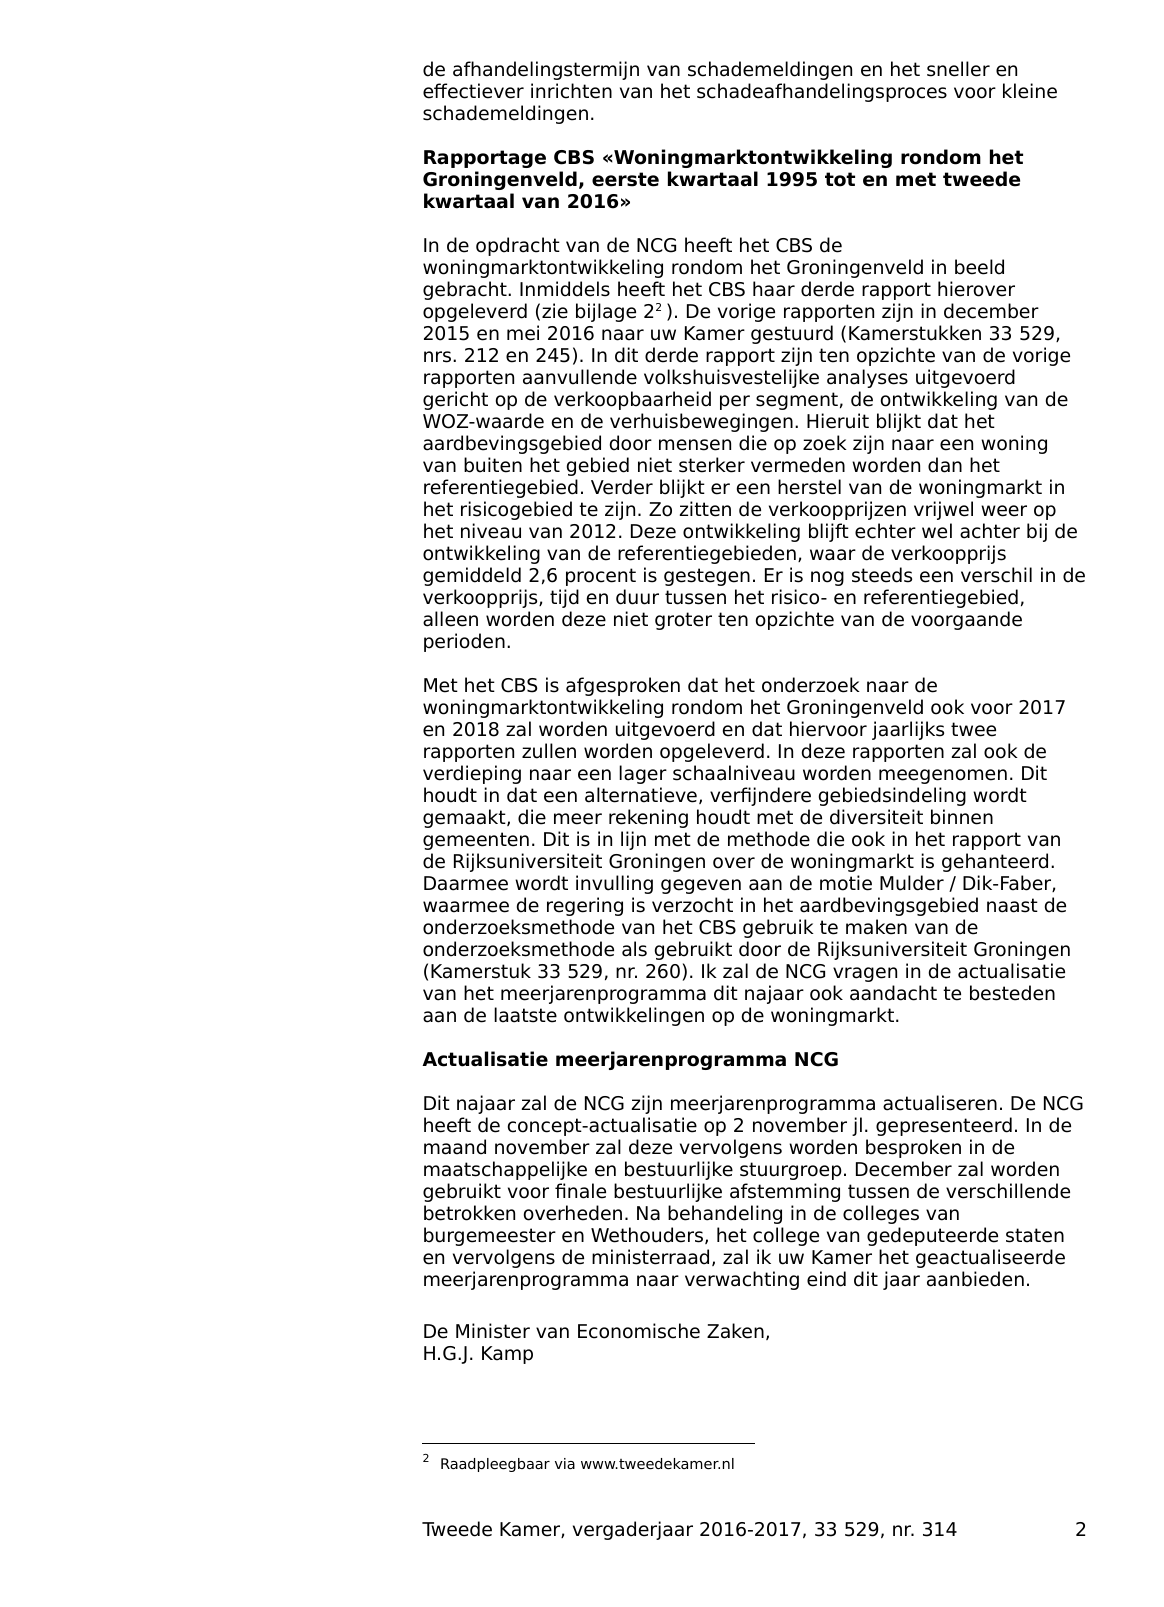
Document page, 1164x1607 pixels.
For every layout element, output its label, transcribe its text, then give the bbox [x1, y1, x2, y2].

text Met het CBS is afgesproken dat het onderzoek naar de woningmarktontwikkeling rondom het Groningenveld ook voor 2017 en 2018 zal worden uitgevoerd en dat hiervoor jaarlijks twee rapporten zullen worden opgeleverd. In deze rapporten zal ook de verdieping naar een lager schaalniveau worden meegenomen. Dit houdt in dat een alternatieve, verfijndere gebiedsindeling wordt gemaakt, die meer rekening houdt met de diversiteit binnen gemeenten. Dit is in lijn met de methode die ook in het rapport van de Rijksuniversiteit Groningen over de woningmarkt is gehanteerd. Daarmee wordt invulling gegeven aan de motie Mulder / Dik-Faber, waarmee de regering is verzocht in het aardbevingsgebied naast de onderzoeksmethode van het CBS gebruik te maken van de onderzoeksmethode als gebruikt door de Rijksuniversiteit Groningen (Kamerstuk 33 529, nr. 260). Ik zal de NCG vragen in de actualisatie van het meerjarenprogramma dit najaar ook aandacht te besteden aan de laatste ontwikkelingen op de woningmarkt. [422, 675, 1087, 1027]
text Dit najaar zal de NCG zijn meerjarenprogramma actualiseren. De NCG heeft de concept-actualisatie op 2 november jl. gepresenteerd. In de maand november zal deze vervolgens worden besproken in de maatschappelijke en bestuurlijke stuurgroep. December zal worden gebruikt voor finale bestuurlijke afstemming tussen de verschillende betrokken overheden. Na behandeling in de colleges van burgemeester en Wethouders, het college van gedeputeerde staten en vervolgens de ministerraad, zal ik uw Kamer het geactualiseerde meerjarenprogramma naar verwachting eind dit jaar aanbieden. [422, 1093, 1087, 1291]
text de afhandelingstermijn van schademeldingen en het sneller en effectiever inrichten van het schadeafhandelingsproces voor kleine schademeldingen. [422, 59, 1087, 125]
subtitle Rapportage CBS «Woningmarktontwikkeling rondom het Groningenveld, eerste kwartaal 1995 tot en met tweede kwartaal van 2016» [422, 147, 1087, 213]
text In de opdracht van de NCG heeft het CBS de woningmarktontwikkeling rondom het Groningenveld in beeld gebracht. Inmiddels heeft het CBS haar derde rapport hierover opgeleverd (zie bijlage 2). De vorige rapporten zijn in december 2015 en mei 2016 naar uw Kamer gestuurd (Kamerstukken 33 529, nrs. 212 en 245). In dit derde rapport zijn ten opzichte van de vorige rapporten aanvullende volkshuisvestelijke analyses uitgevoerd gericht op de verkoopbaarheid per segment, de ontwikkeling van de WOZ-waarde en de verhuisbewegingen. Hieruit blijkt dat het aardbevingsgebied door mensen die op zoek zijn naar een woning van buiten het gebied niet sterker vermeden worden dan het referentiegebied. Verder blijkt er een herstel van de woningmarkt in het risicogebied te zijn. Zo zitten de verkoopprijzen vrijwel weer op het niveau van 2012. Deze ontwikkeling blijft echter wel achter bij de ontwikkeling van de referentiegebieden, waar de verkoopprijs gemiddeld 2,6 procent is gestegen. Er is nog steeds een verschil in de verkoopprijs, tijd en duur tussen het risico- en referentiegebied, alleen worden deze niet groter ten opzichte van de voorgaande perioden. [422, 235, 1087, 653]
text Raadpleegbaar via www.tweedekamer.nl [422, 1452, 1087, 1474]
subtitle Actualisatie meerjarenprogramma NCG [422, 1049, 1087, 1071]
text De Minister van Economische Zaken, H.G.J. Kamp [422, 1321, 1087, 1365]
